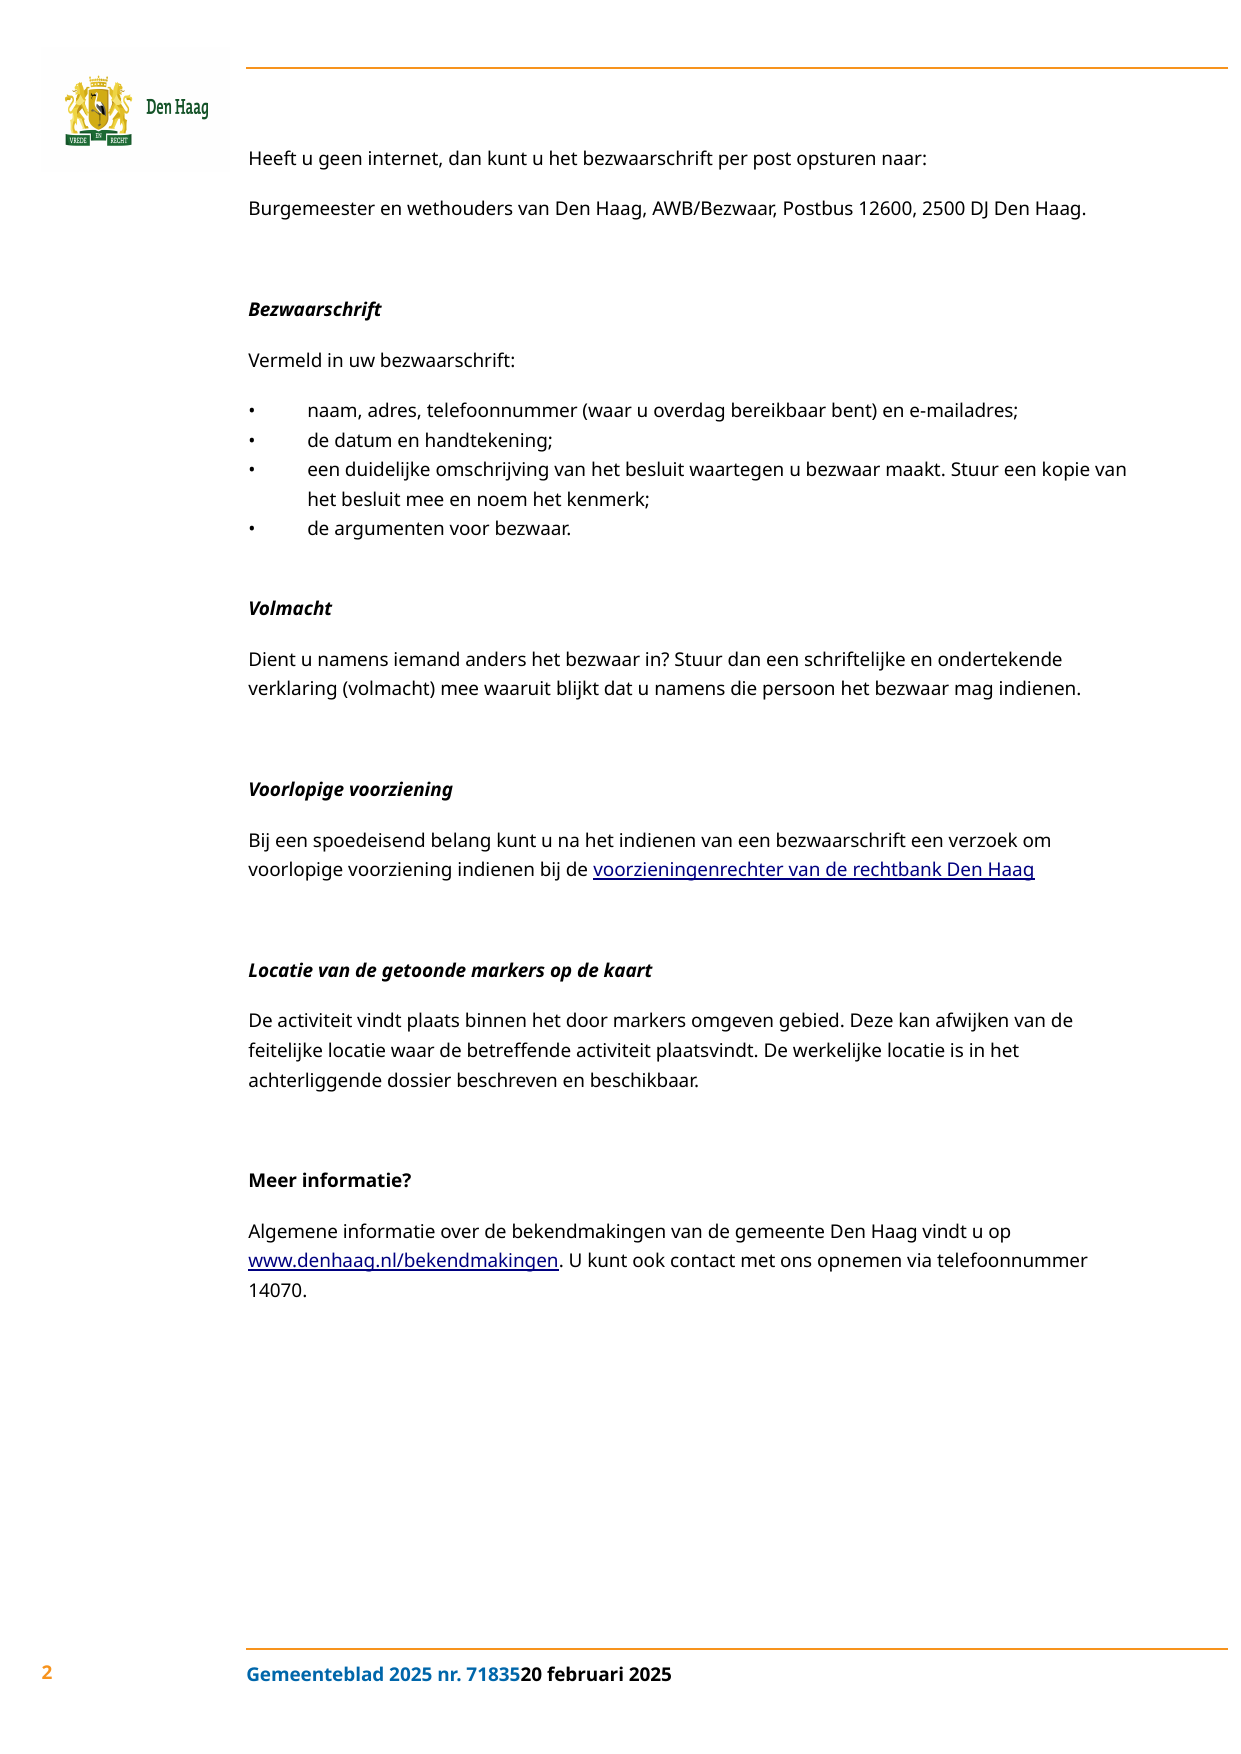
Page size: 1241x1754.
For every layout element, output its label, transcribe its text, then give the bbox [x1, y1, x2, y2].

text Locatie van de getoonde markers op de kaart [248, 957, 1152, 983]
list een duidelijke omschrijving van het besluit waartegen u bezwaar maakt. Stuur een kopie van het besluit mee en noem het kenmerk; [248, 456, 1152, 512]
list de datum en handtekening; [248, 427, 1152, 453]
list de argumenten voor bezwaar. [248, 516, 1152, 541]
text Bezwaarschrift [248, 296, 1152, 322]
text Heeft u geen internet, dan kunt u het bezwaarschrift per post opsturen naar: [248, 145, 1152, 171]
list naam, adres, telefoonnummer (waar u overdag bereikbaar bent) en e-mailadres; [248, 397, 1152, 423]
text Bij een spoedeisend belang kunt u na het indienen van een bezwaarschrift een verzoek om voorlopige voorziening indienen bij de voorzieningenrechter van de rechtbank Den Haag [248, 827, 1152, 882]
picture [41, 47, 231, 172]
text Meer informatie? [248, 1168, 1152, 1193]
text Vermeld in uw bezwaarschrift: [248, 347, 1152, 373]
text Algemene informatie over de bekendmakingen van de gemeente Den Haag vindt u op www.denhaag.nl/bekendmakingen. U kunt ook contact met ons opnemen via telefoonnummer 14070. [248, 1218, 1152, 1303]
text De activiteit vindt plaats binnen het door markers omgeven gebied. Deze kan afwijken van de feitelijke locatie waar de betreffende activiteit plaatsvindt. De werkelijke locatie is in het achterliggende dossier beschreven en beschikbaar. [248, 1008, 1152, 1093]
text Dient u namens iemand anders het bezwaar in? Stuur dan een schriftelijke en ondertekende verklaring (volmacht) mee waaruit blijkt dat u namens die persoon het bezwaar mag indienen. [248, 646, 1152, 701]
text Voorlopige voorziening [248, 776, 1152, 802]
text Volmacht [248, 596, 1152, 621]
text Burgemeester en wethouders van Den Haag, AWB/Bezwaar, Postbus 12600, 2500 DJ Den Haag. [248, 196, 1152, 221]
